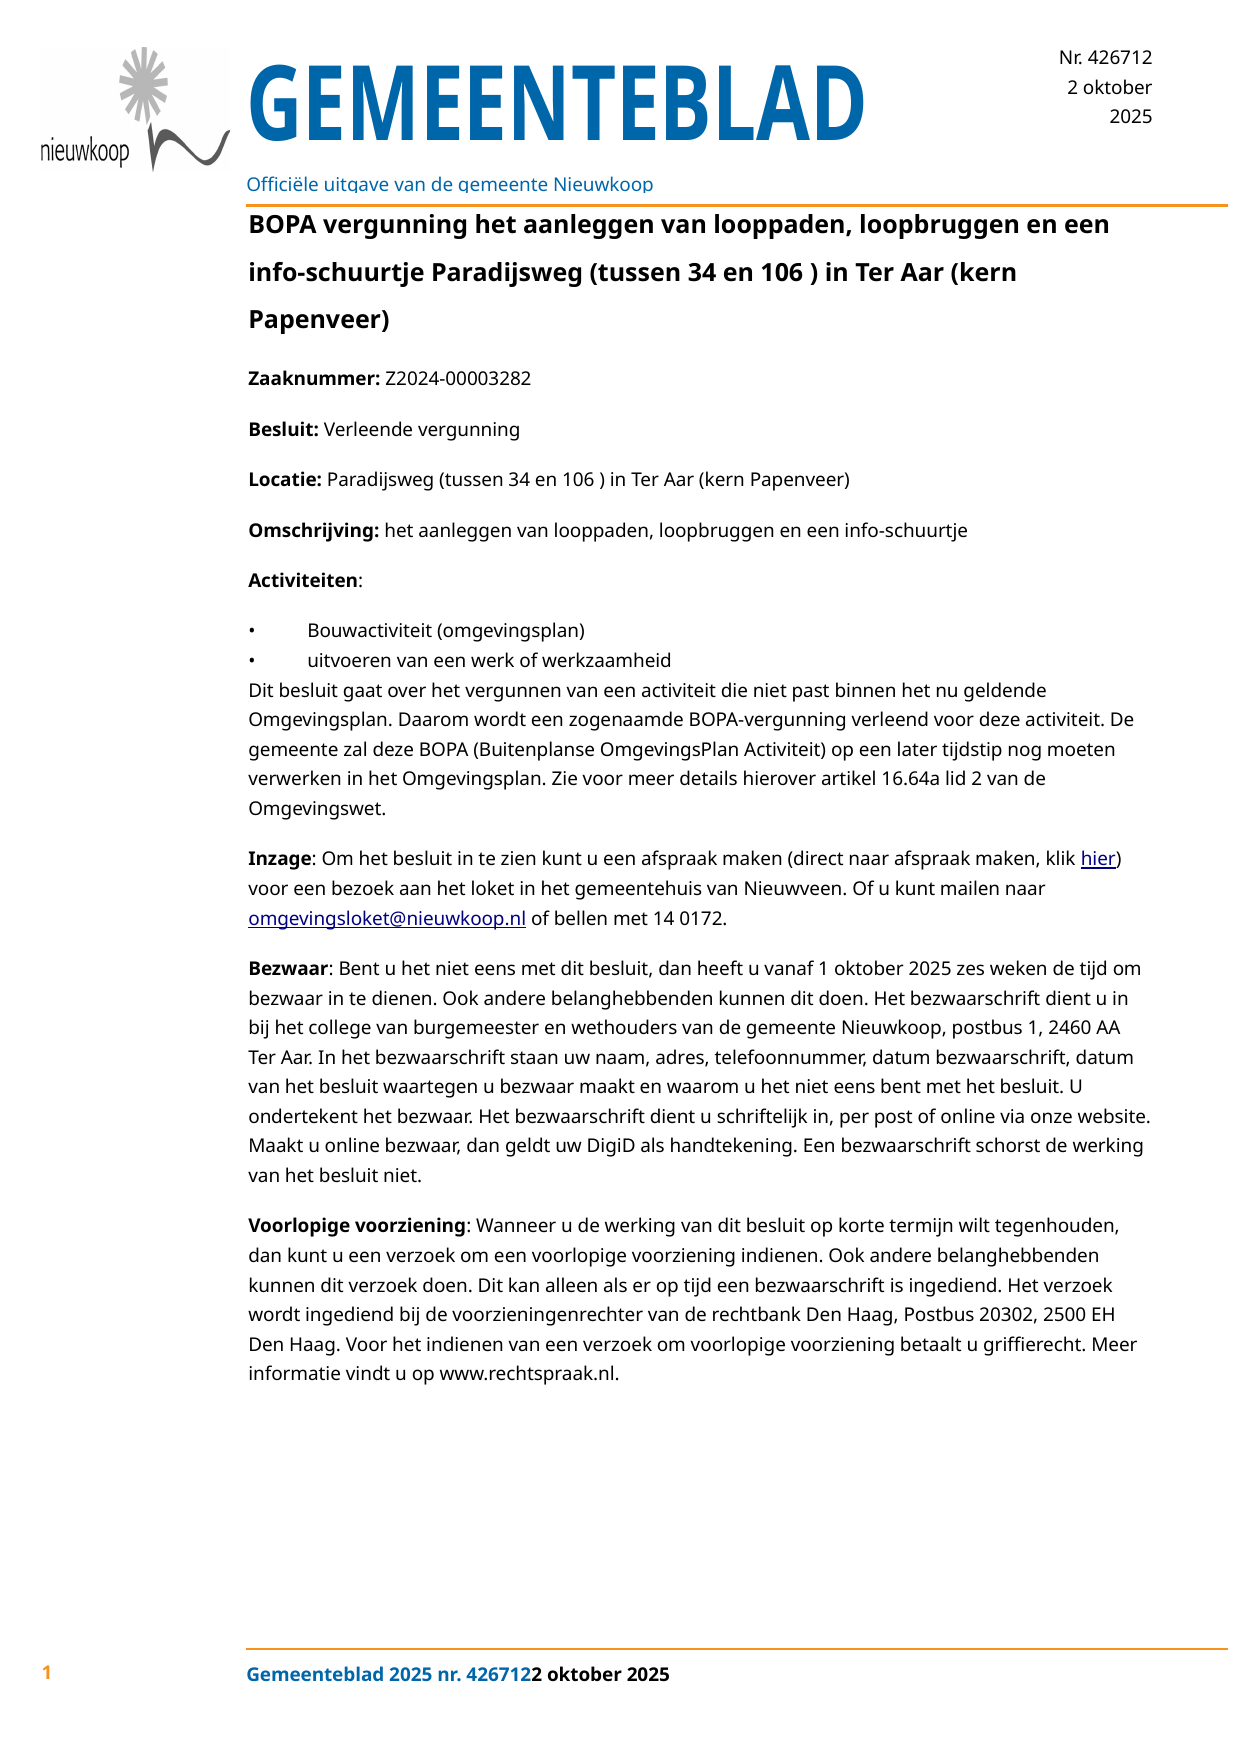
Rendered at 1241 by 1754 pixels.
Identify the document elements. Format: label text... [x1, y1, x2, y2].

text Besluit: Verleende vergunning [248, 416, 1152, 442]
text Bezwaar: Bent u het niet eens met dit besluit, dan heeft u vanaf 1 oktober 2025 zes weken de tijd om bezwaar in te dienen. Ook andere belanghebbenden kunnen dit doen. Het bezwaarschrift dient u in bij het college van burgemeester en wethouders van de gemeente Nieuwkoop, postbus 1, 2460 AA Ter Aar. In het bezwaarschrift staan uw naam, adres, telefoonnummer, datum bezwaarschrift, datum van het besluit waartegen u bezwaar maakt en waarom u het niet eens bent met het besluit. U ondertekent het bezwaar. Het bezwaarschrift dient u schriftelijk in, per post of online via onze website. Maakt u online bezwaar, dan geldt uw DigiD als handtekening. Een bezwaarschrift schorst de werking van het besluit niet. [248, 955, 1152, 1188]
text Locatie: Paradijsweg (tussen 34 en 106 ) in Ter Aar (kern Papenveer) [248, 466, 1152, 492]
text BOPA vergunning het aanleggen van looppaden, loopbruggen en een info-schuurtje Paradijsweg (tussen 34 en 106 ) in Ter Aar (kern Papenveer) [248, 207, 1152, 336]
text Voorlopige voorziening: Wanneer u de werking van dit besluit op korte termijn wilt tegenhouden, dan kunt u een verzoek om een voorlopige voorziening indienen. Ook andere belanghebbenden kunnen dit verzoek doen. Dit kan alleen als er op tijd een bezwaarschrift is ingediend. Het verzoek wordt ingediend bij de voorzieningenrechter van de rechtbank Den Haag, Postbus 20302, 2500 EH Den Haag. Voor het indienen van een verzoek om voorlopige voorziening betaalt u griffierecht. Meer informatie vindt u op www.rechtspraak.nl. [248, 1213, 1152, 1386]
text Activiteiten: [248, 567, 1152, 593]
picture [41, 47, 231, 172]
text Zaaknummer: Z2024-00003282 [248, 366, 1152, 391]
text Omschrijving: het aanleggen van looppaden, loopbruggen en een info-schuurtje [248, 517, 1152, 542]
text Dit besluit gaat over het vergunnen van een activiteit die niet past binnen het nu geldende Omgevingsplan. Daarom wordt een zogenaamde BOPA-vergunning verleend voor deze activiteit. De gemeente zal deze BOPA (Buitenplanse OmgevingsPlan Activiteit) op een later tijdstip nog moeten verwerken in het Omgevingsplan. Zie voor meer details hierover artikel 16.64a lid 2 van de Omgevingswet. [248, 677, 1152, 821]
list uitvoeren van een werk of werkzaamheid [248, 647, 1152, 673]
list Bouwactiviteit (omgevingsplan) [248, 618, 1152, 643]
text Inzage: Om het besluit in te zien kunt u een afspraak maken (direct naar afspraak maken, klik hier) voor een bezoek aan het loket in het gemeentehuis van Nieuwveen. Of u kunt mailen naar omgevingsloket@nieuwkoop.nl of bellen met 14 0172. [248, 846, 1152, 930]
